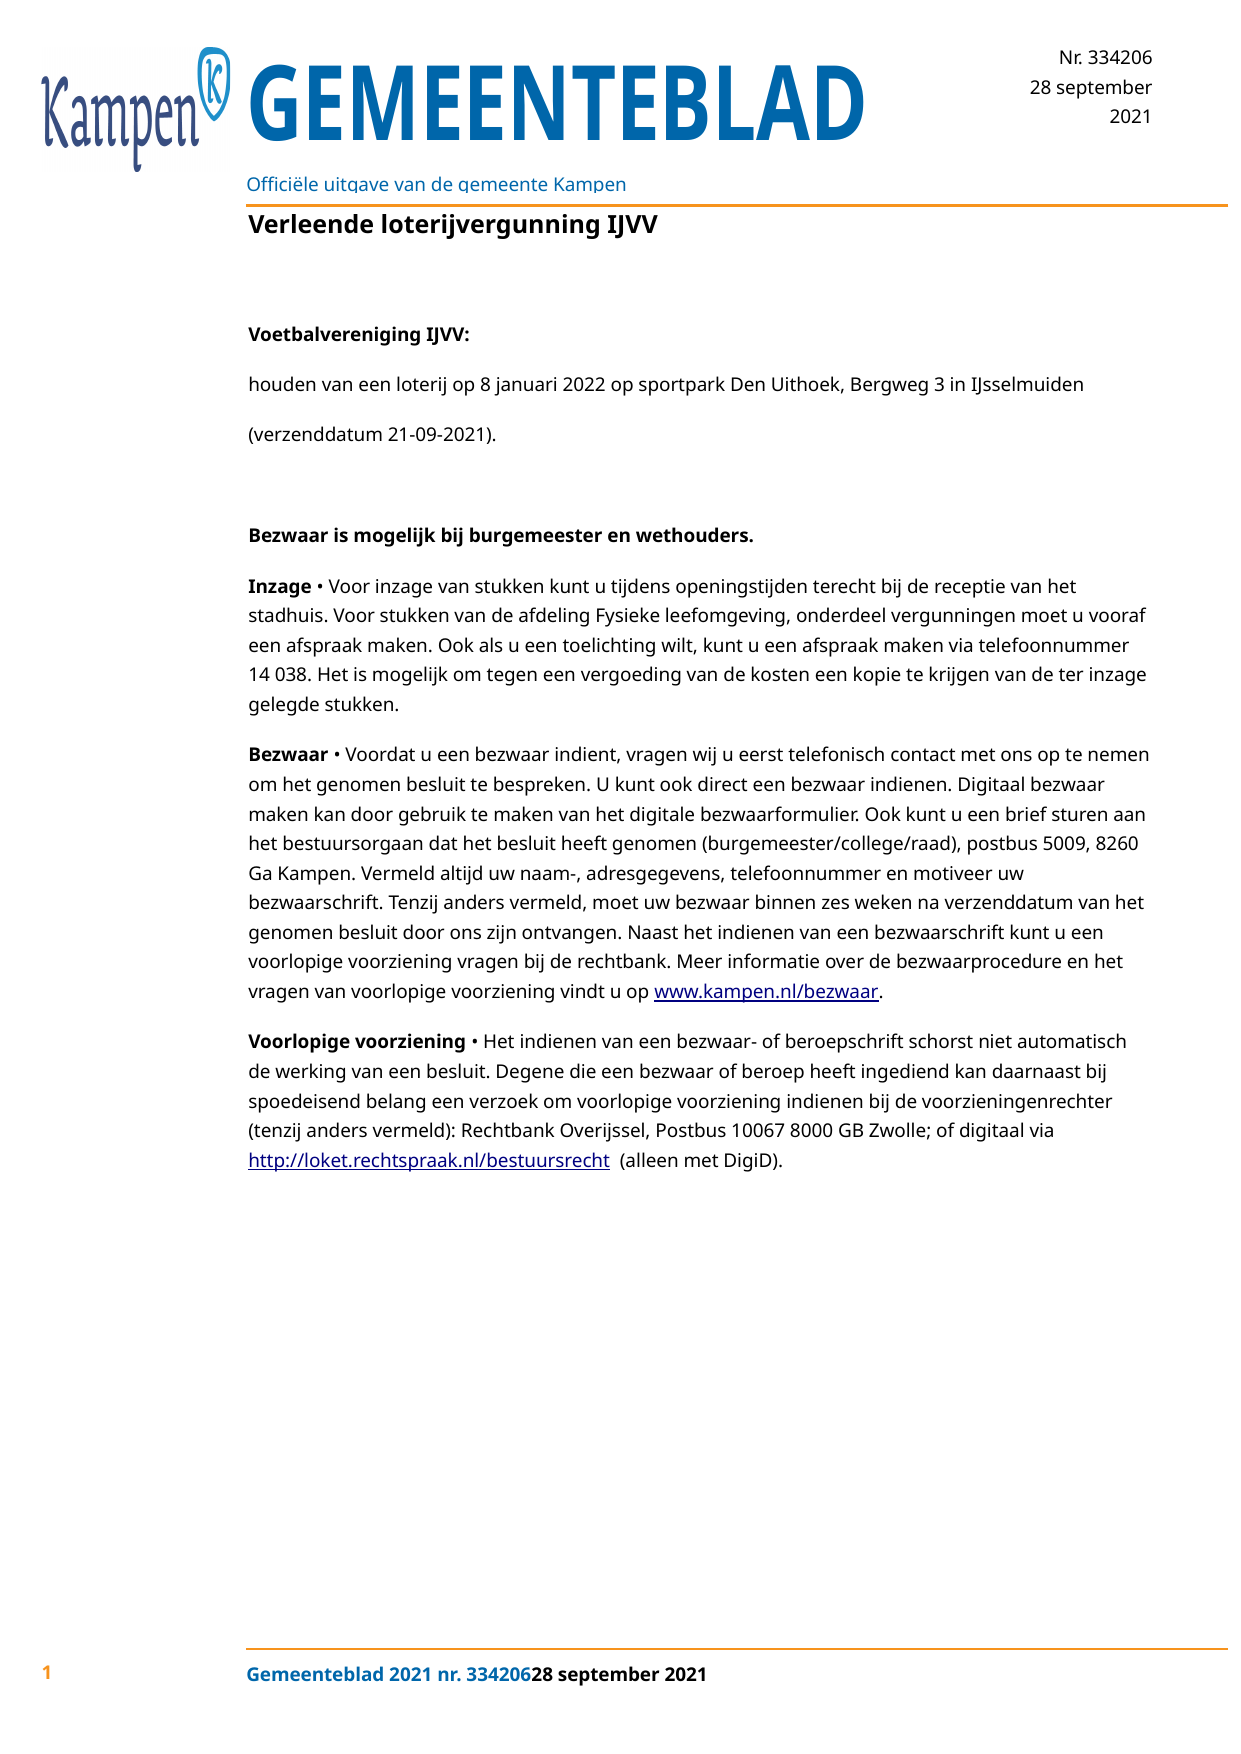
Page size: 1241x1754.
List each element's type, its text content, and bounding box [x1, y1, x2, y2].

text Bezwaar is mogelijk bij burgemeester en wethouders. [248, 522, 1152, 548]
text Verleende loterijvergunning IJVV [248, 207, 1152, 241]
text (verzenddatum 21-09-2021). [248, 422, 1152, 447]
picture [41, 47, 231, 172]
text Voorlopige voorziening • Het indienen van een bezwaar- of beroepschrift schorst niet automatisch de werking van een besluit. Degene die een bezwaar of beroep heeft ingediend kan daarnaast bij spoedeisend belang een verzoek om voorlopige voorziening indienen bij de voorzieningenrechter (tenzij anders vermeld): Rechtbank Overijssel, Postbus 10067 8000 GB Zwolle; of digitaal via http://loket.rechtspraak.nl/bestuursrecht (alleen met DigiD). [248, 1029, 1152, 1173]
text houden van een loterij op 8 januari 2022 op sportpark Den Uithoek, Bergweg 3 in IJsselmuiden [248, 371, 1152, 397]
text Inzage • Voor inzage van stukken kunt u tijdens openingstijden terecht bij de receptie van het stadhuis. Voor stukken van de afdeling Fysieke leefomgeving, onderdeel vergunningen moet u vooraf een afspraak maken. Ook als u een toelichting wilt, kunt u een afspraak maken via telefoonnummer 14 038. Het is mogelijk om tegen een vergoeding van de kosten een kopie te krijgen van de ter inzage gelegde stukken. [248, 573, 1152, 717]
text Voetbalvereniging IJVV: [248, 321, 1152, 346]
text Bezwaar • Voordat u een bezwaar indient, vragen wij u eerst telefonisch contact met ons op te nemen om het genomen besluit te bespreken. U kunt ook direct een bezwaar indienen. Digitaal bezwaar maken kan door gebruik te maken van het digitale bezwaarformulier. Ook kunt u een brief sturen aan het bestuursorgaan dat het besluit heeft genomen (burgemeester/college/raad), postbus 5009, 8260 Ga Kampen. Vermeld altijd uw naam-, adresgegevens, telefoonnummer en motiveer uw bezwaarschrift. Tenzij anders vermeld, moet uw bezwaar binnen zes weken na verzenddatum van het genomen besluit door ons zijn ontvangen. Naast het indienen van een bezwaarschrift kunt u een voorlopige voorziening vragen bij de rechtbank. Meer informatie over de bezwaarprocedure en het vragen van voorlopige voorziening vindt u op www.kampen.nl/bezwaar. [248, 742, 1152, 1004]
